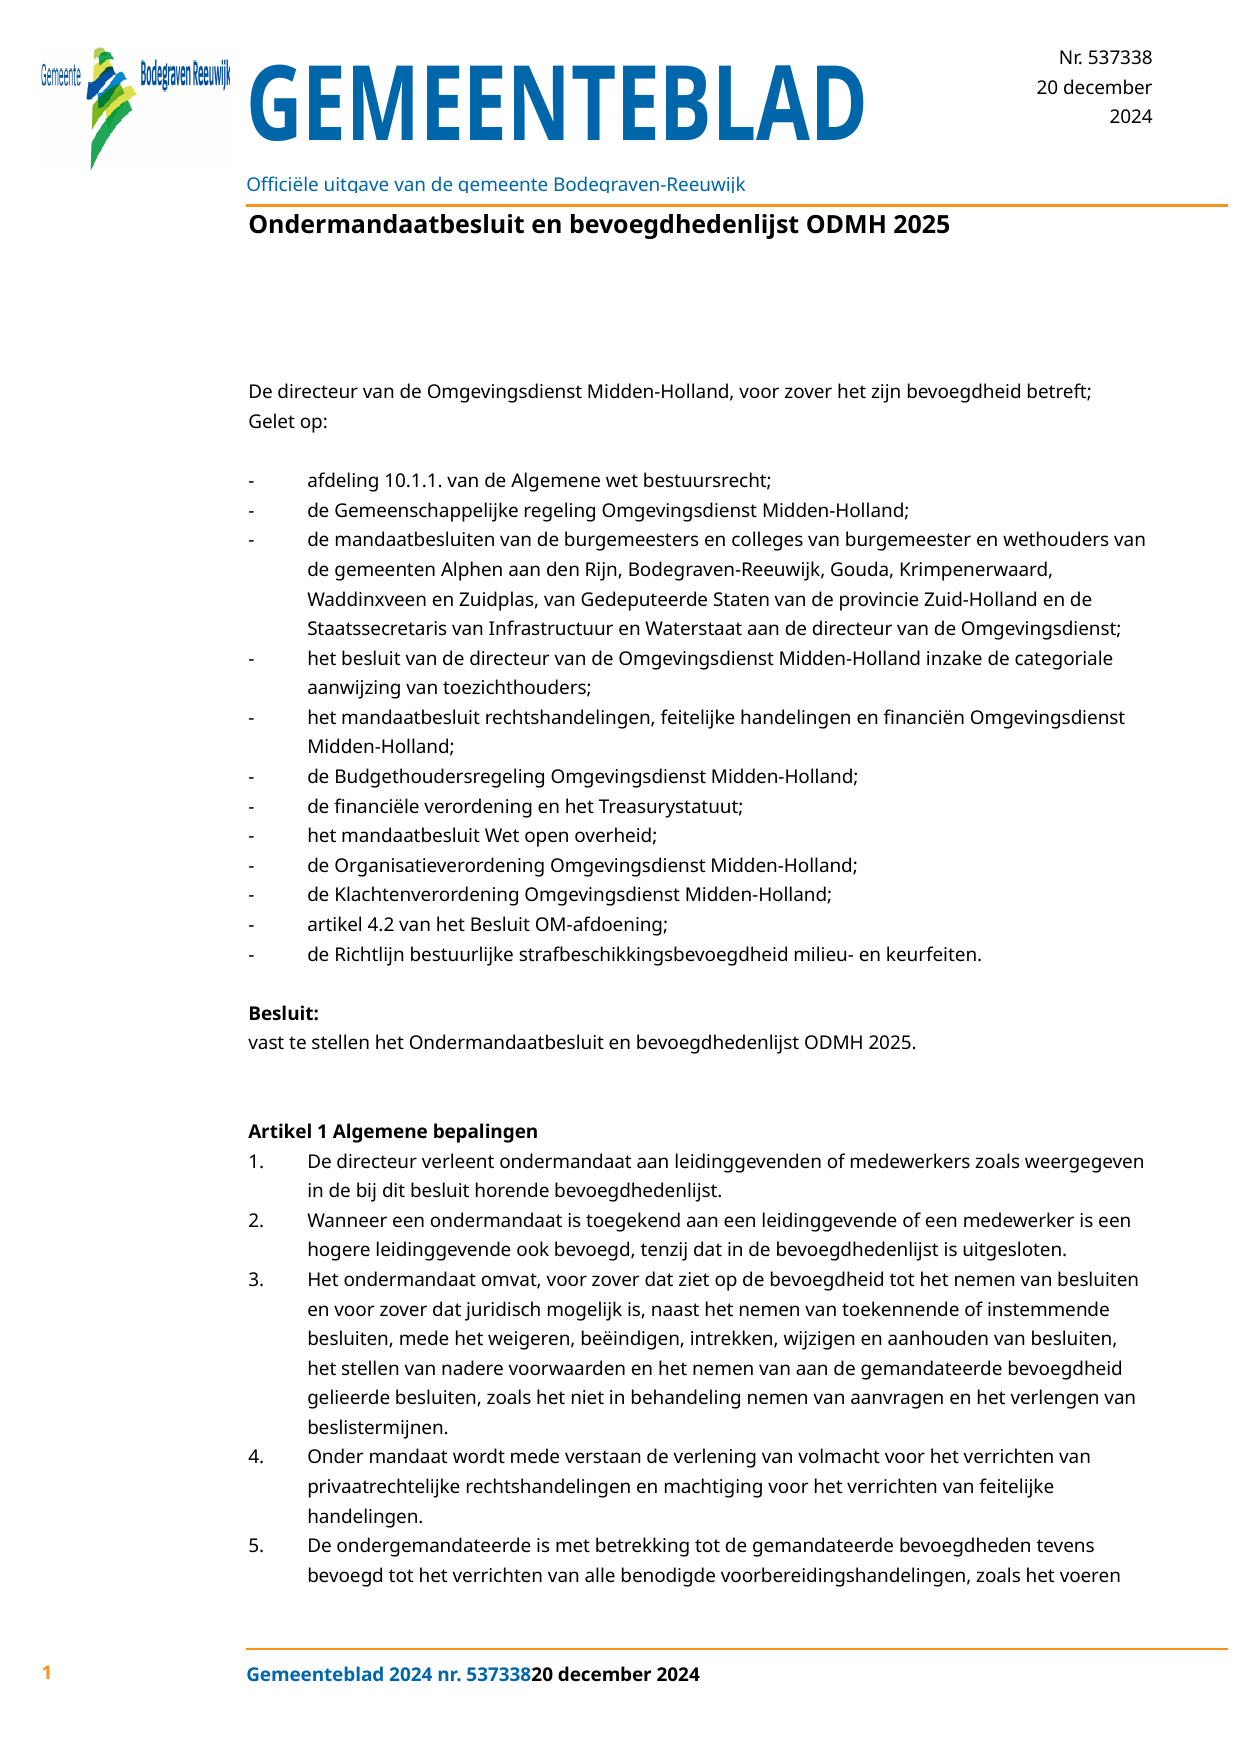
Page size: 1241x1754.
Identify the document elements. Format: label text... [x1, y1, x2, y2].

list de Organisatieverordening Omgevingsdienst Midden-Holland; [248, 852, 1152, 878]
picture [41, 47, 231, 172]
text De directeur van de Omgevingsdienst Midden-Holland, voor zover het zijn bevoegdheid betreft; [248, 379, 1152, 404]
list artikel 4.2 van het Besluit OM-afdoening; [248, 911, 1152, 937]
text vast te stellen het Ondermandaatbesluit en bevoegdhedenlijst ODMH 2025. [248, 1029, 1152, 1055]
list het mandaatbesluit rechtshandelingen, feitelijke handelingen en financiën Omgevingsdienst Midden-Holland; [248, 704, 1152, 759]
list afdeling 10.1.1. van de Algemene wet bestuursrecht; [248, 467, 1152, 493]
list de Richtlijn bestuurlijke strafbeschikkingsbevoegdheid milieu- en keurfeiten. [248, 941, 1152, 967]
list Onder mandaat wordt mede verstaan de verlening van volmacht voor het verrichten van privaatrechtelijke rechtshandelingen en machtiging voor het verrichten van feitelijke handelingen. [248, 1444, 1152, 1529]
list De ondergemandateerde is met betrekking tot de gemandateerde bevoegdheden tevens bevoegd tot het verrichten van alle benodigde voorbereidingshandelingen, zoals het voeren [248, 1532, 1152, 1588]
text Gelet op: [248, 408, 1152, 434]
text Ondermandaatbesluit en bevoegdhedenlijst ODMH 2025 [248, 207, 1152, 241]
text Artikel 1 Algemene bepalingen [248, 1118, 1152, 1144]
list Wanneer een ondermandaat is toegekend aan een leidinggevende of een medewerker is een hogere leidinggevende ook bevoegd, tenzij dat in de bevoegdhedenlijst is uitgesloten. [248, 1207, 1152, 1262]
list de Klachtenverordening Omgevingsdienst Midden-Holland; [248, 882, 1152, 907]
text Besluit: [248, 1000, 1152, 1026]
list het mandaatbesluit Wet open overheid; [248, 822, 1152, 848]
list de financiële verordening en het Treasurystatuut; [248, 793, 1152, 819]
list Het ondermandaat omvat, voor zover dat ziet op de bevoegdheid tot het nemen van besluiten en voor zover dat juridisch mogelijk is, naast het nemen van toekennende of instemmende besluiten, mede het weigeren, beëindigen, intrekken, wijzigen en aanhouden van besluiten, het stellen van nadere voorwaarden en het nemen van aan de gemandateerde bevoegdheid gelieerde besluiten, zoals het niet in behandeling nemen van aanvragen en het verlengen van beslistermijnen. [248, 1266, 1152, 1440]
list De directeur verleent ondermandaat aan leidinggevenden of medewerkers zoals weergegeven in de bij dit besluit horende bevoegdhedenlijst. [248, 1148, 1152, 1203]
list de Gemeenschappelijke regeling Omgevingsdienst Midden-Holland; [248, 497, 1152, 523]
list de mandaatbesluiten van de burgemeesters en colleges van burgemeester en wethouders van de gemeenten Alphen aan den Rijn, Bodegraven-Reeuwijk, Gouda, Krimpenerwaard, Waddinxveen en Zuidplas, van Gedeputeerde Staten van de provincie Zuid-Holland en de Staatssecretaris van Infrastructuur en Waterstaat aan de directeur van de Omgevingsdienst; [248, 527, 1152, 641]
list het besluit van de directeur van de Omgevingsdienst Midden-Holland inzake de categoriale aanwijzing van toezichthouders; [248, 645, 1152, 700]
list de Budgethoudersregeling Omgevingsdienst Midden-Holland; [248, 763, 1152, 789]
